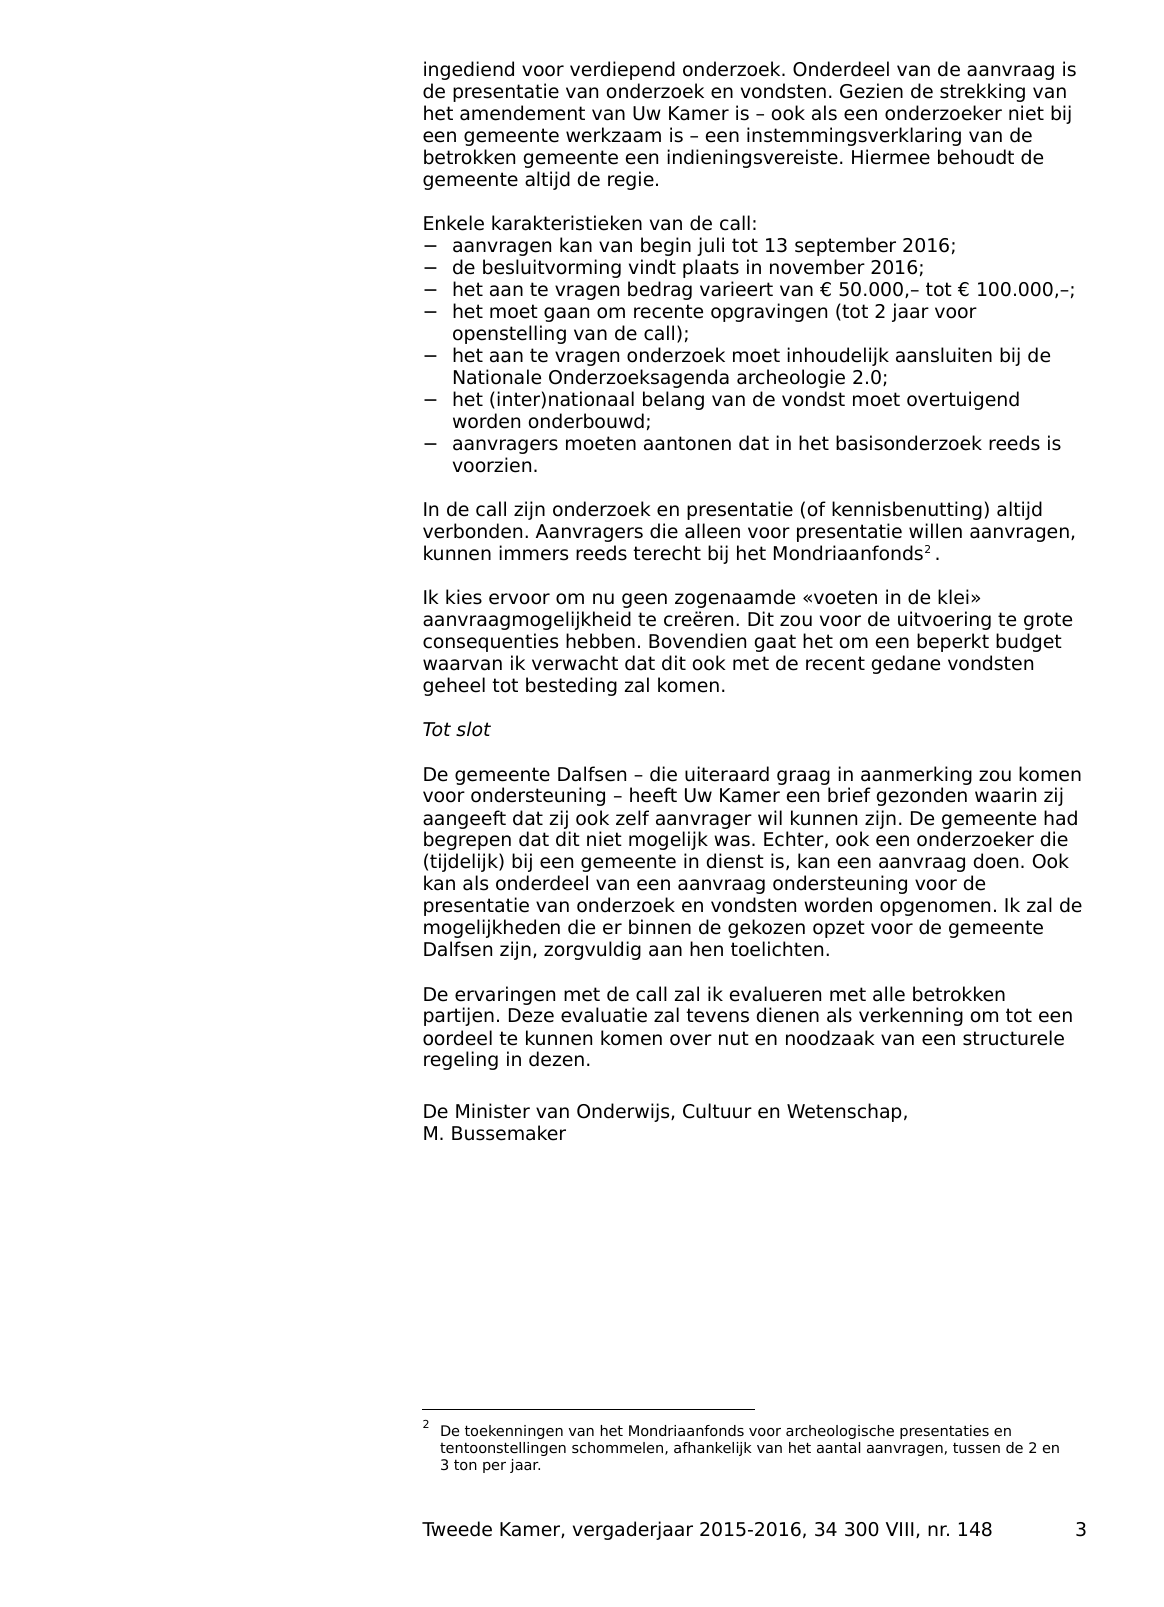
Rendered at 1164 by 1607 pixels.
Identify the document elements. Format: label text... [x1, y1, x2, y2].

text De gemeente Dalfsen – die uiteraard graag in aanmerking zou komen voor ondersteuning – heeft Uw Kamer een brief gezonden waarin zij aangeeft dat zij ook zelf aanvrager wil kunnen zijn. De gemeente had begrepen dat dit niet mogelijk was. Echter, ook een onderzoeker die (tijdelijk) bij een gemeente in dienst is, kan een aanvraag doen. Ook kan als onderdeel van een aanvraag ondersteuning voor de presentatie van onderzoek en vondsten worden opgenomen. Ik zal de mogelijkheden die er binnen de gekozen opzet voor de gemeente Dalfsen zijn, zorgvuldig aan hen toelichten. [422, 763, 1087, 961]
text Ik kies ervoor om nu geen zogenaamde «voeten in de klei» aanvraagmogelijkheid te creëren. Dit zou voor de uitvoering te grote consequenties hebben. Bovendien gaat het om een beperkt budget waarvan ik verwacht dat dit ook met de recent gedane vondsten geheel tot besteding zal komen. [422, 587, 1087, 697]
text De ervaringen met de call zal ik evalueren met alle betrokken partijen. Deze evaluatie zal tevens dienen als verkenning om tot een oordeel te kunnen komen over nut en noodzaak van een structurele regeling in dezen. [422, 983, 1087, 1071]
subtitle Tot slot [422, 719, 1087, 741]
text In de call zijn onderzoek en presentatie (of kennisbenutting) altijd verbonden. Aanvragers die alleen voor presentatie willen aanvragen, kunnen immers reeds terecht bij het Mondriaanfonds. [422, 499, 1087, 565]
text − het moet gaan om recente opgravingen (tot 2 jaar voor openstelling van de call); [422, 301, 1087, 345]
text − de besluitvorming vindt plaats in november 2016; [422, 257, 1087, 279]
text ingediend voor verdiepend onderzoek. Onderdeel van de aanvraag is de presentatie van onderzoek en vondsten. Gezien de strekking van het amendement van Uw Kamer is – ook als een onderzoeker niet bij een gemeente werkzaam is – een instemmingsverklaring van de betrokken gemeente een indieningsvereiste. Hiermee behoudt de gemeente altijd de regie. [422, 59, 1087, 191]
text − het aan te vragen onderzoek moet inhoudelijk aansluiten bij de Nationale Onderzoeksagenda archeologie 2.0; [422, 345, 1087, 389]
text − het (inter)nationaal belang van de vondst moet overtuigend worden onderbouwd; [422, 389, 1087, 433]
text − aanvragers moeten aantonen dat in het basisonderzoek reeds is voorzien. [422, 433, 1087, 477]
text − aanvragen kan van begin juli tot 13 september 2016; [422, 235, 1087, 257]
text De Minister van Onderwijs, Cultuur en Wetenschap, M. Bussemaker [422, 1101, 1087, 1145]
text De toekenningen van het Mondriaanfonds voor archeologische presentaties en tentoonstellingen schommelen, afhankelijk van het aantal aanvragen, tussen de 2 en 3 ton per jaar. [422, 1418, 1087, 1474]
text Enkele karakteristieken van de call: [422, 213, 1087, 235]
text − het aan te vragen bedrag varieert van € 50.000,– tot € 100.000,–; [422, 279, 1087, 301]
